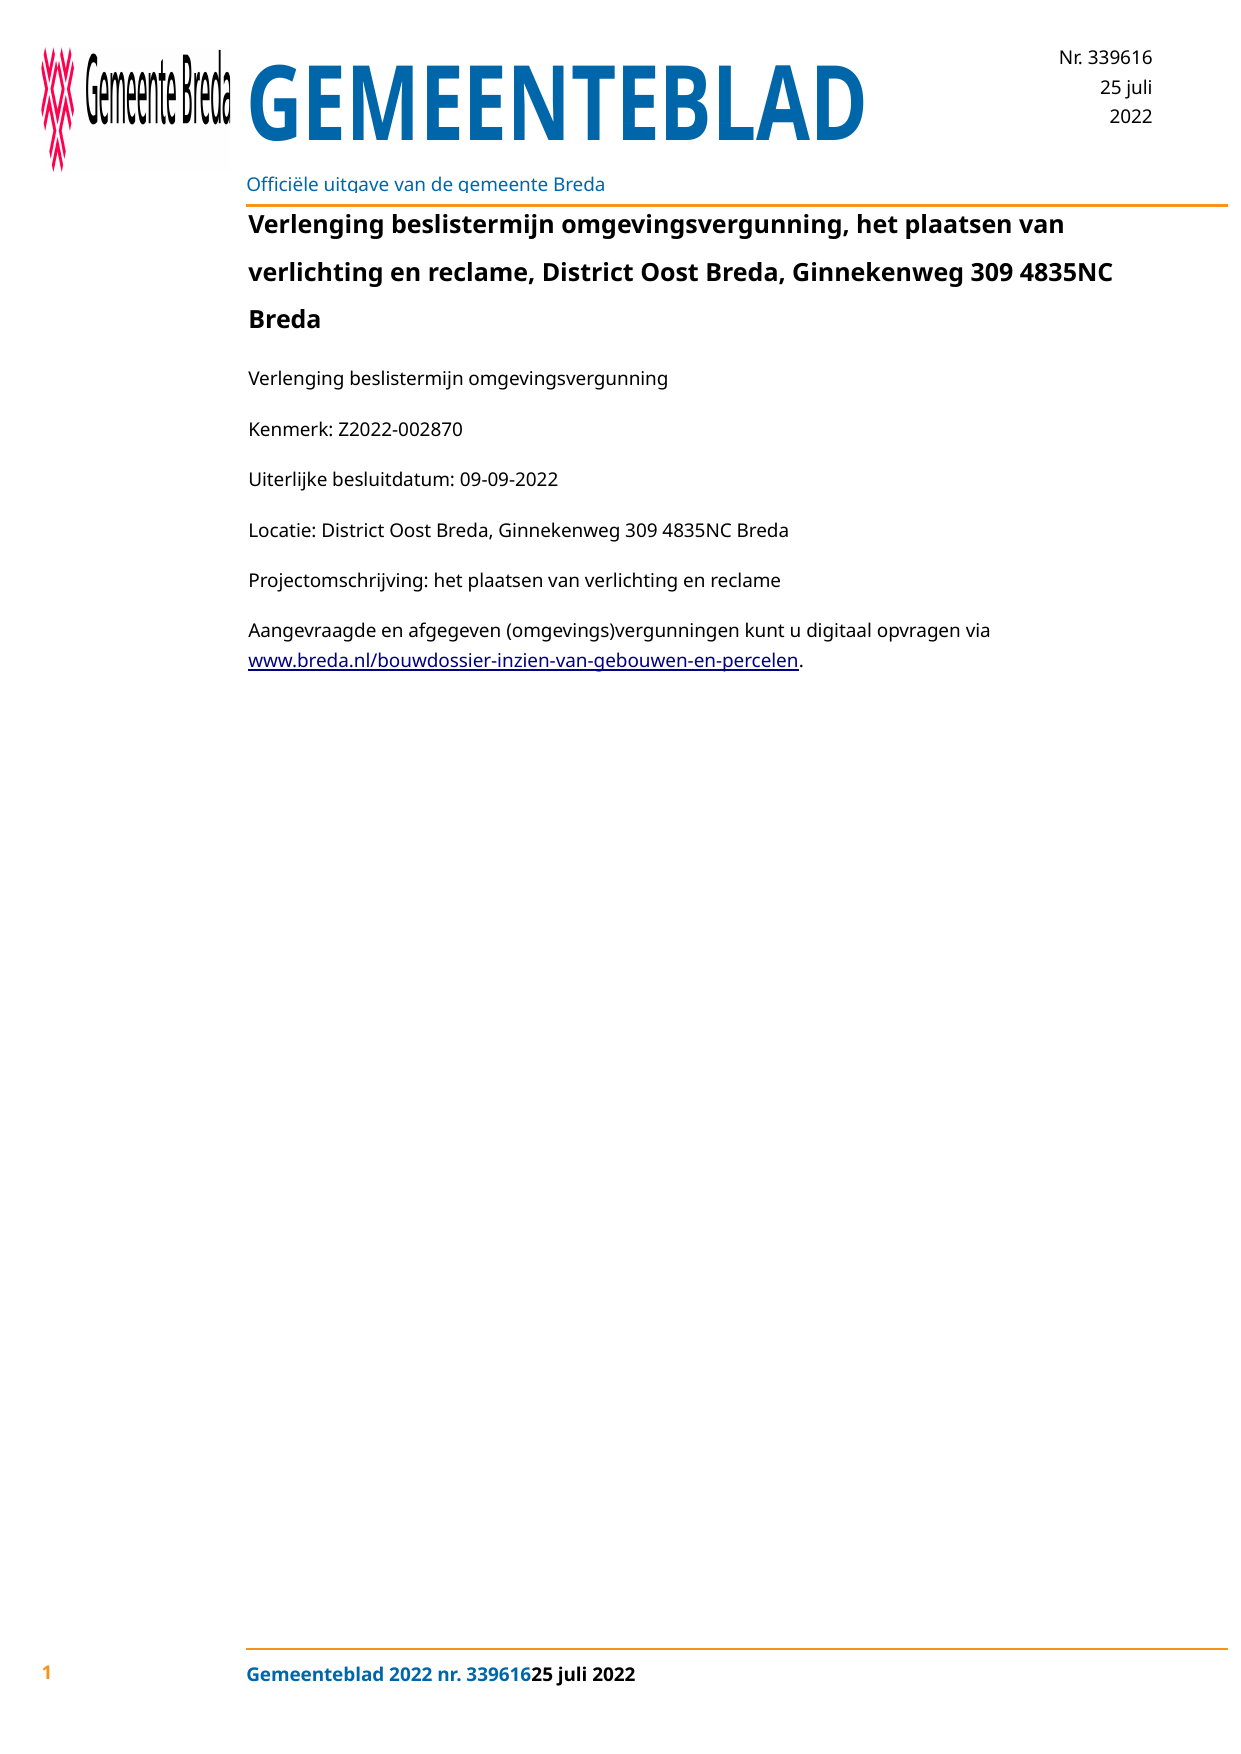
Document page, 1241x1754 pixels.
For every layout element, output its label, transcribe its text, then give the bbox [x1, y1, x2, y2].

text Verlenging beslistermijn omgevingsvergunning, het plaatsen van verlichting en reclame, District Oost Breda, Ginnekenweg 309 4835NC Breda [248, 207, 1152, 336]
text Uiterlijke besluitdatum: 09-09-2022 [248, 466, 1152, 492]
text Projectomschrijving: het plaatsen van verlichting en reclame [248, 567, 1152, 593]
text Kenmerk: Z2022-002870 [248, 416, 1152, 442]
text Aangevraagde en afgegeven (omgevings)vergunningen kunt u digitaal opvragen via www.breda.nl/bouwdossier-inzien-van-gebouwen-en-percelen. [248, 618, 1152, 673]
text Verlenging beslistermijn omgevingsvergunning [248, 366, 1152, 391]
picture [41, 47, 231, 172]
text Locatie: District Oost Breda, Ginnekenweg 309 4835NC Breda [248, 517, 1152, 542]
